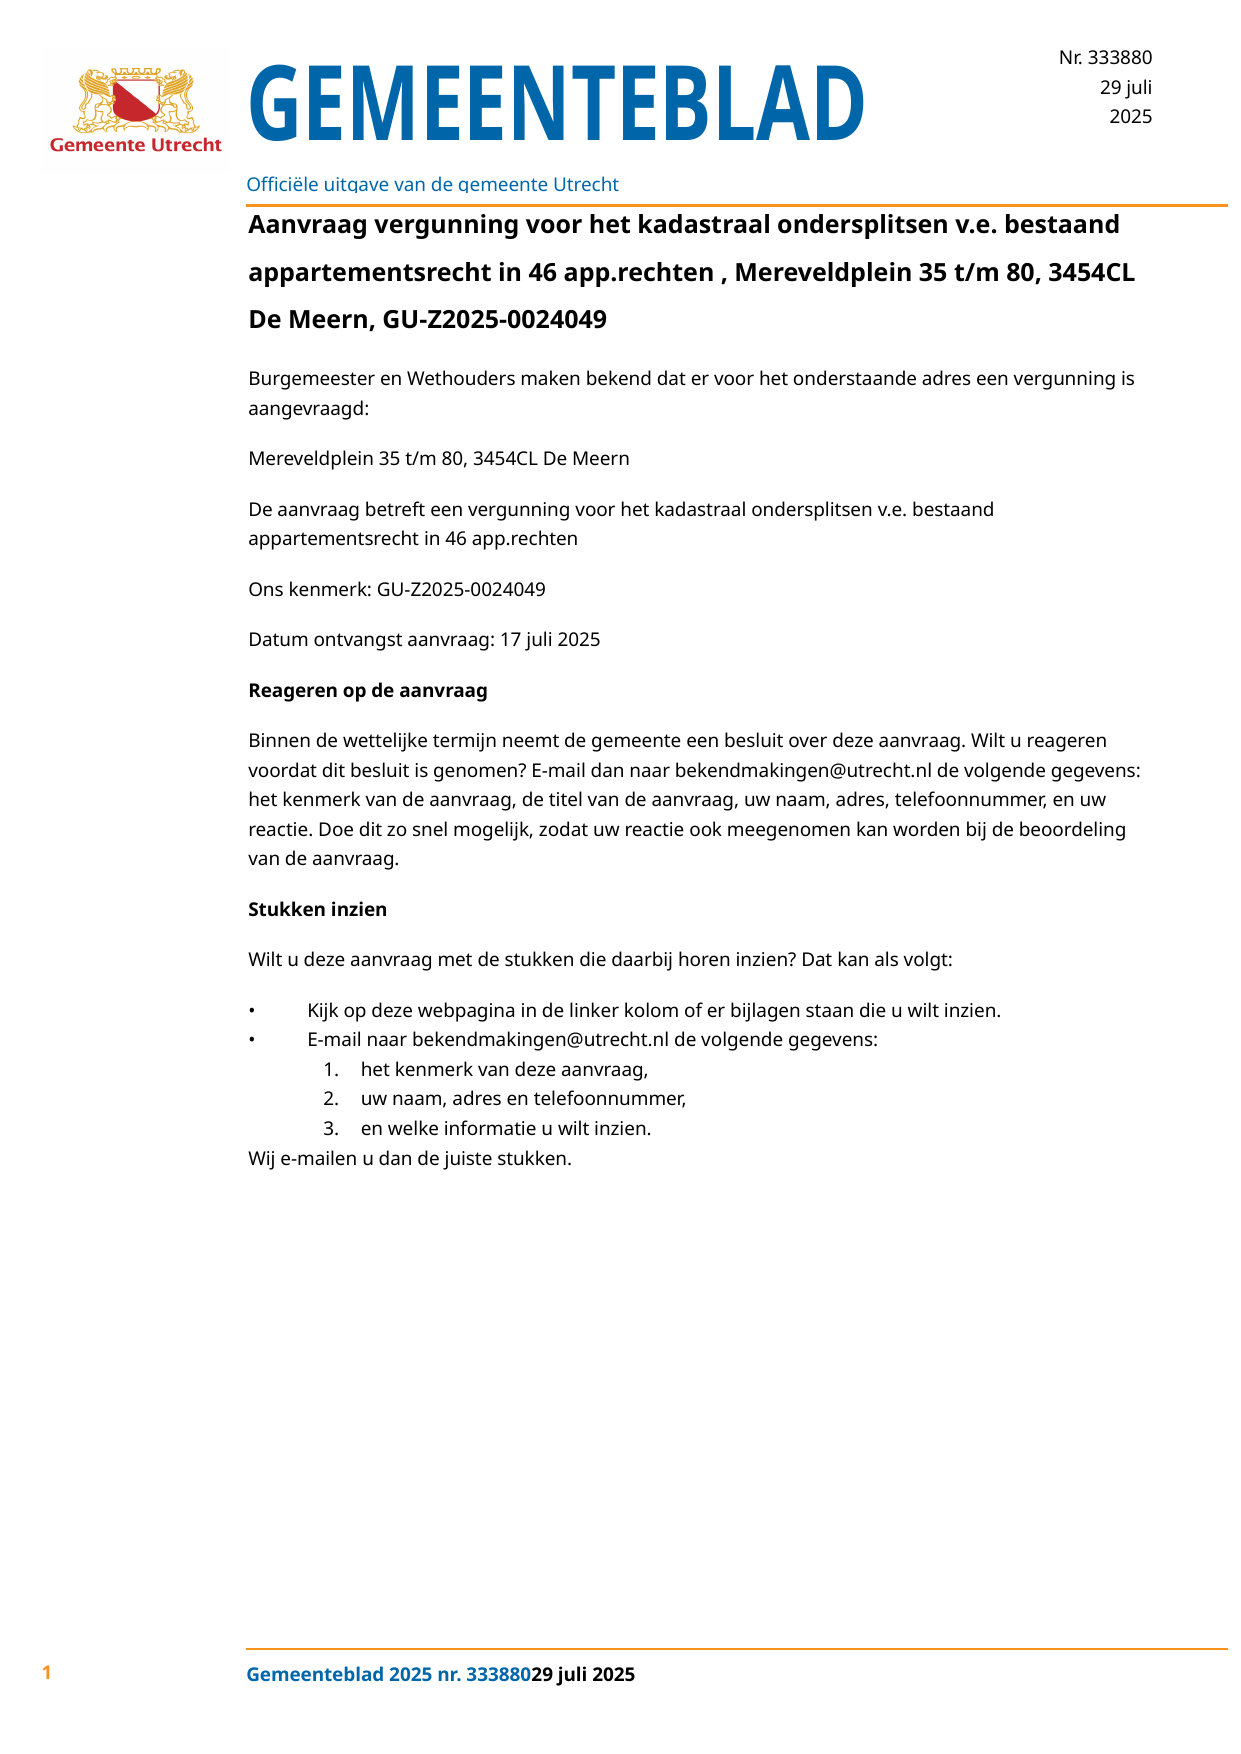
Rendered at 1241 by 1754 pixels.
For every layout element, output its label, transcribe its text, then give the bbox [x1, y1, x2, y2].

text Aanvraag vergunning voor het kadastraal ondersplitsen v.e. bestaand appartementsrecht in 46 app.rechten , Mereveldplein 35 t/m 80, 3454CL De Meern, GU-Z2025-0024049 [248, 207, 1152, 336]
list Kijk op deze webpagina in de linker kolom of er bijlagen staan die u wilt inzien. [248, 997, 1152, 1022]
text Wilt u deze aanvraag met de stukken die daarbij horen inzien? Dat kan als volgt: [248, 946, 1152, 972]
text Datum ontvangst aanvraag: 17 juli 2025 [248, 626, 1152, 652]
text Burgemeester en Wethouders maken bekend dat er voor het onderstaande adres een vergunning is aangevraagd: [248, 366, 1152, 421]
list E-mail naar bekendmakingen@utrecht.nl de volgende gegevens: [248, 1026, 1152, 1052]
text Wij e-mailen u dan de juiste stukken. [248, 1145, 1152, 1170]
text Mereveldplein 35 t/m 80, 3454CL De Meern [248, 446, 1152, 471]
text Reageren op de aanvraag [248, 677, 1152, 702]
picture [41, 47, 231, 172]
text Stukken inzien [248, 896, 1152, 922]
list het kenmerk van deze aanvraag, [323, 1056, 1152, 1082]
text Binnen de wettelijke termijn neemt de gemeente een besluit over deze aanvraag. Wilt u reageren voordat dit besluit is genomen? E-mail dan naar bekendmakingen@utrecht.nl de volgende gegevens: het kenmerk van de aanvraag, de titel van de aanvraag, uw naam, adres, telefoonnummer, en uw reactie. Doe dit zo snel mogelijk, zodat uw reactie ook meegenomen kan worden bij de beoordeling van de aanvraag. [248, 727, 1152, 871]
list en welke informatie u wilt inzien. [323, 1115, 1152, 1141]
text Ons kenmerk: GU-Z2025-0024049 [248, 576, 1152, 602]
text De aanvraag betreft een vergunning voor het kadastraal ondersplitsen v.e. bestaand appartementsrecht in 46 app.rechten [248, 496, 1152, 551]
list uw naam, adres en telefoonnummer, [323, 1086, 1152, 1111]
